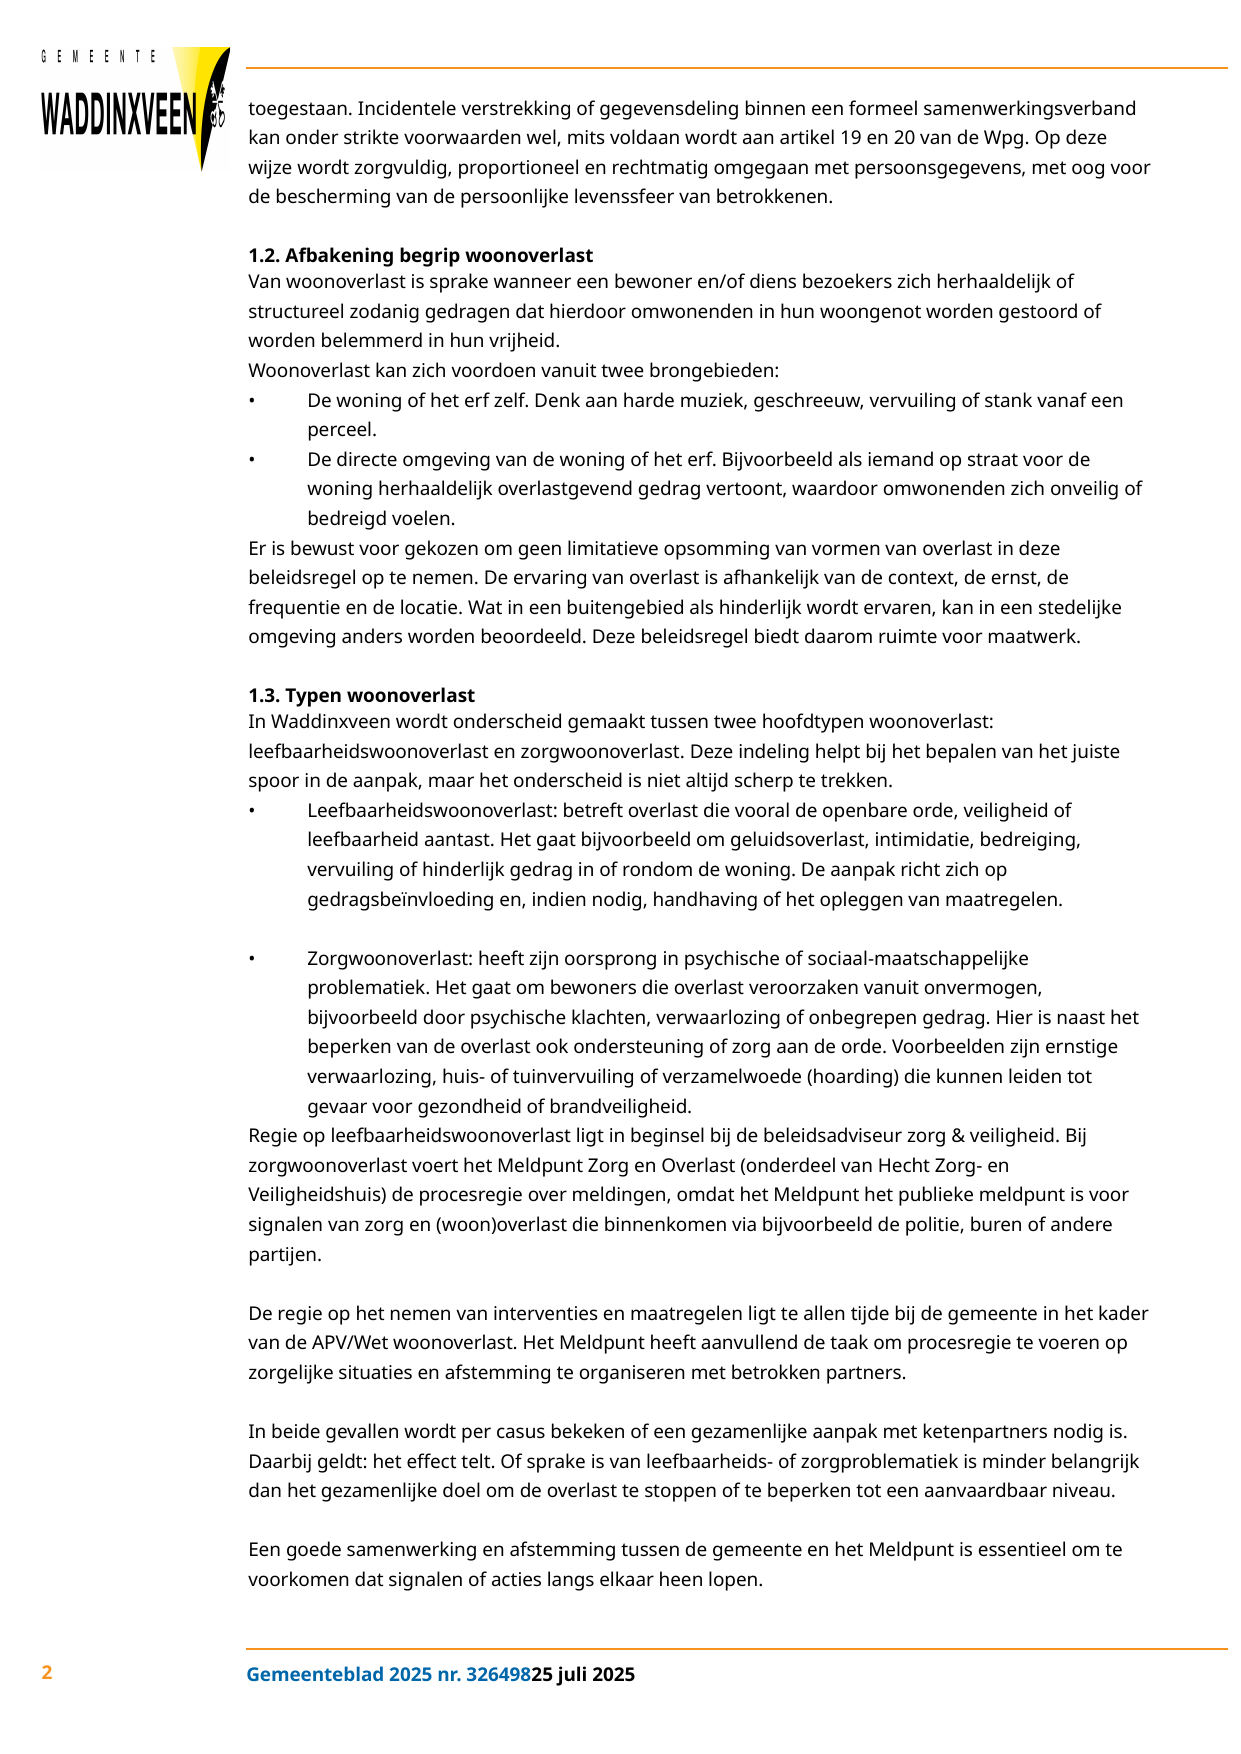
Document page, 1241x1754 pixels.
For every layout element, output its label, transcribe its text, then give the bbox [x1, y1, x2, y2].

text In beide gevallen wordt per casus bekeken of een gezamenlijke aanpak met ketenpartners nodig is. Daarbij geldt: het effect telt. Of sprake is van leefbaarheids- of zorgproblematiek is minder belangrijk dan het gezamenlijke doel om de overlast te stoppen of te beperken tot een aanvaardbaar niveau. [248, 1418, 1152, 1503]
text 1.2. Afbakening begrip woonoverlast [248, 243, 1152, 268]
picture [41, 47, 231, 172]
text Woonoverlast kan zich voordoen vanuit twee brongebieden: [248, 357, 1152, 383]
text Een goede samenwerking en afstemming tussen de gemeente en het Meldpunt is essentieel om te voorkomen dat signalen of acties langs elkaar heen lopen. [248, 1537, 1152, 1592]
list De directe omgeving van de woning of het erf. Bijvoorbeeld als iemand op straat voor de woning herhaaldelijk overlastgevend gedrag vertoont, waardoor omwonenden zich onveilig of bedreigd voelen. [248, 446, 1152, 531]
text toegestaan. Incidentele verstrekking of gegevensdeling binnen een formeel samenwerkingsverband kan onder strikte voorwaarden wel, mits voldaan wordt aan artikel 19 en 20 van de Wpg. Op deze wijze wordt zorgvuldig, proportioneel en rechtmatig omgegaan met persoonsgegevens, met oog voor de bescherming van de persoonlijke levenssfeer van betrokkenen. [248, 95, 1152, 209]
list Zorgwoonoverlast: heeft zijn oorsprong in psychische of sociaal-maatschappelijke problematiek. Het gaat om bewoners die overlast veroorzaken vanuit onvermogen, bijvoorbeeld door psychische klachten, verwaarlozing of onbegrepen gedrag. Hier is naast het beperken van de overlast ook ondersteuning of zorg aan de orde. Voorbeelden zijn ernstige verwaarlozing, huis- of tuinvervuiling of verzamelwoede (hoarding) die kunnen leiden tot gevaar voor gezondheid of brandveiligheid. [248, 945, 1152, 1119]
text Van woonoverlast is sprake wanneer een bewoner en/of diens bezoekers zich herhaaldelijk of structureel zodanig gedragen dat hierdoor omwonenden in hun woongenot worden gestoord of worden belemmerd in hun vrijheid. [248, 268, 1152, 353]
text In Waddinxveen wordt onderscheid gemaakt tussen twee hoofdtypen woonoverlast: leefbaarheidswoonoverlast en zorgwoonoverlast. Deze indeling helpt bij het bepalen van het juiste spoor in de aanpak, maar het onderscheid is niet altijd scherp te trekken. [248, 708, 1152, 793]
text De regie op het nemen van interventies en maatregelen ligt te allen tijde bij de gemeente in het kader van de APV/Wet woonoverlast. Het Meldpunt heeft aanvullend de taak om procesregie te voeren op zorgelijke situaties en afstemming te organiseren met betrokken partners. [248, 1300, 1152, 1385]
text Er is bewust voor gekozen om geen limitatieve opsomming van vormen van overlast in deze beleidsregel op te nemen. De ervaring van overlast is afhankelijk van de context, de ernst, de frequentie en de locatie. Wat in een buitengebied als hinderlijk wordt ervaren, kan in een stedelijke omgeving anders worden beoordeeld. Deze beleidsregel biedt daarom ruimte voor maatwerk. [248, 535, 1152, 649]
list Leefbaarheidswoonoverlast: betreft overlast die vooral de openbare orde, veiligheid of leefbaarheid aantast. Het gaat bijvoorbeeld om geluidsoverlast, intimidatie, bedreiging, vervuiling of hinderlijk gedrag in of rondom de woning. De aanpak richt zich op gedragsbeïnvloeding en, indien nodig, handhaving of het opleggen van maatregelen. [248, 797, 1152, 912]
text Regie op leefbaarheidswoonoverlast ligt in beginsel bij de beleidsadviseur zorg & veiligheid. Bij zorgwoonoverlast voert het Meldpunt Zorg en Overlast (onderdeel van Hecht Zorg- en Veiligheidshuis) de procesregie over meldingen, omdat het Meldpunt het publieke meldpunt is voor signalen van zorg en (woon)overlast die binnenkomen via bijvoorbeeld de politie, buren of andere partijen. [248, 1122, 1152, 1267]
list De woning of het erf zelf. Denk aan harde muziek, geschreeuw, vervuiling of stank vanaf een perceel. [248, 387, 1152, 442]
text 1.3. Typen woonoverlast [248, 683, 1152, 708]
